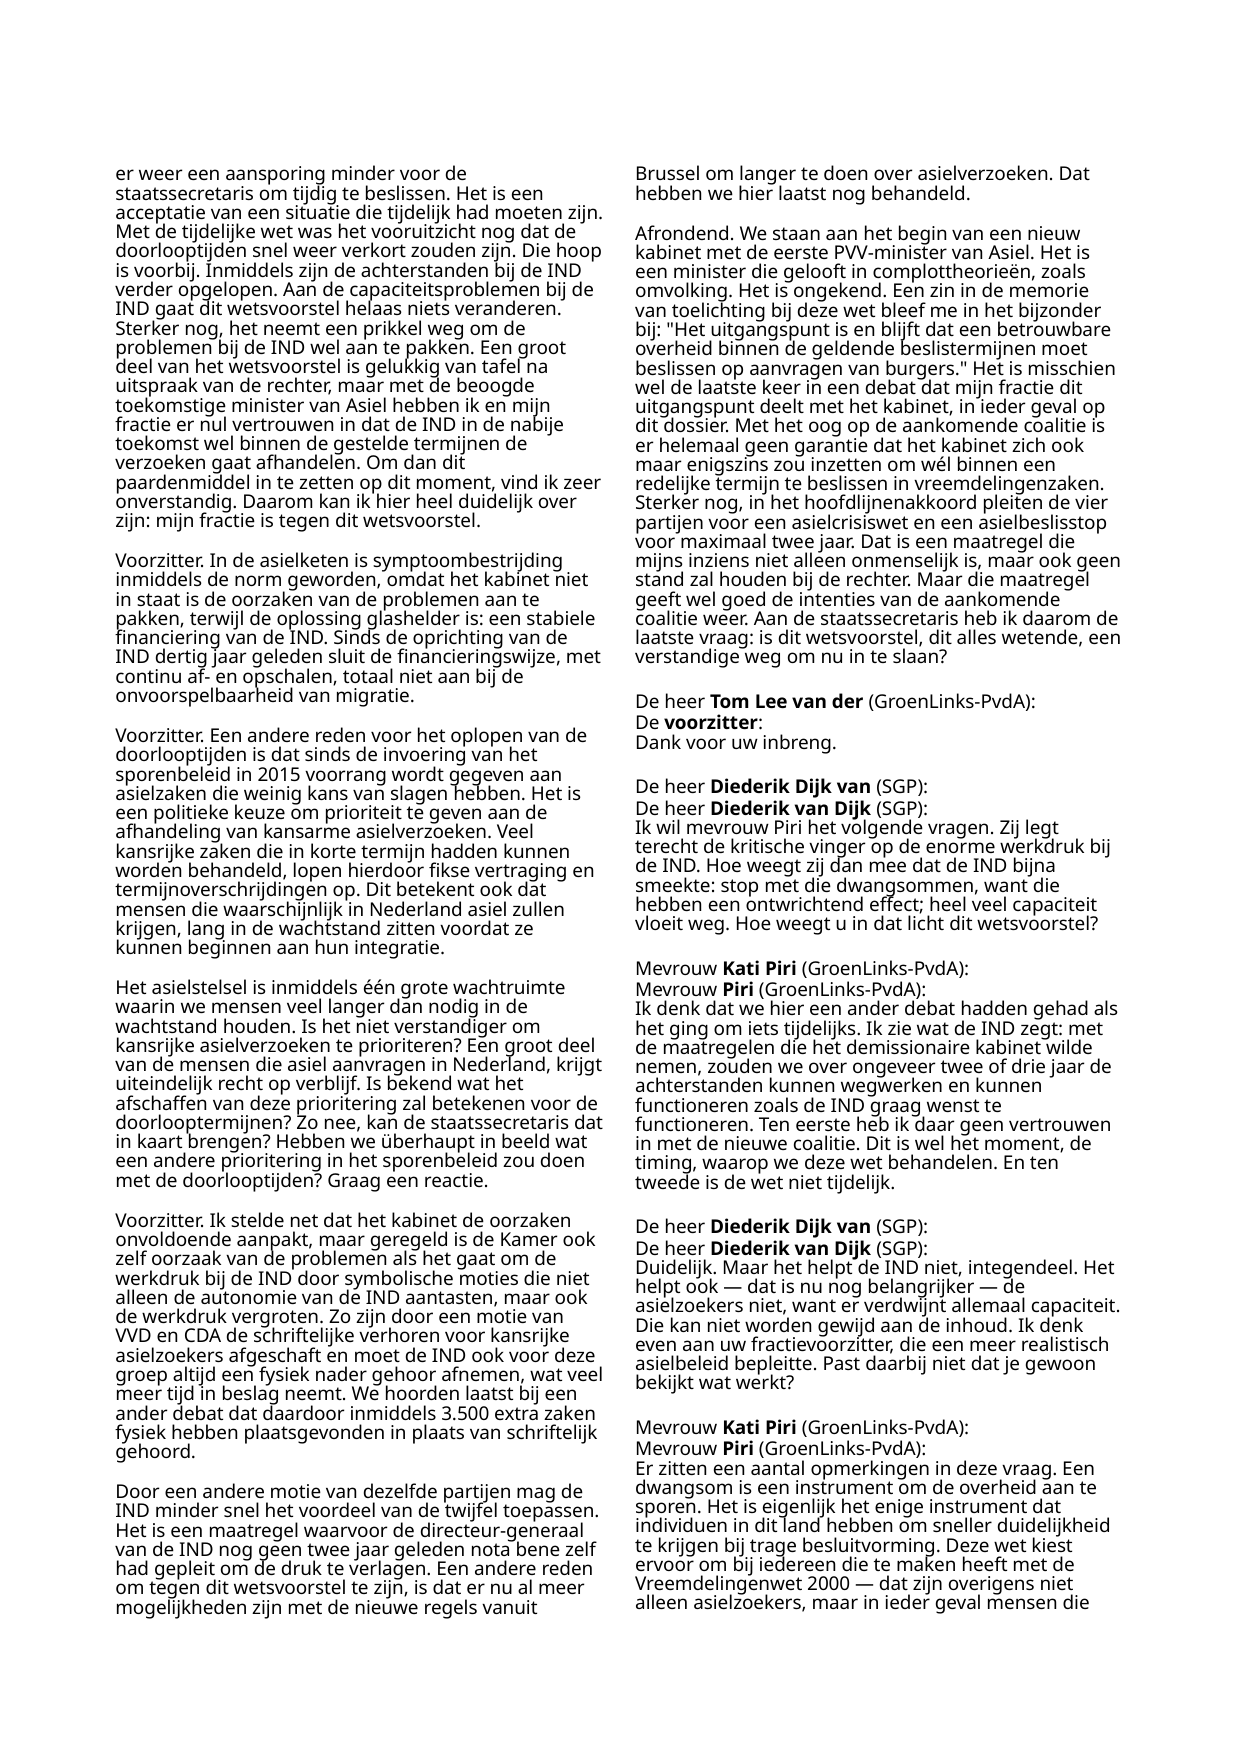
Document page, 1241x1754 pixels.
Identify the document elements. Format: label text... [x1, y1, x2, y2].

text Voorzitter. Een andere reden voor het oplopen van de doorlooptijden is dat sinds de invoering van het sporenbeleid in 2015 voorrang wordt gegeven aan asielzaken die weinig kans van slagen hebben. Het is een politieke keuze om prioriteit te geven aan de afhandeling van kansarme asielverzoeken. Veel kansrijke zaken die in korte termijn hadden kunnen worden behandeld, lopen hierdoor fikse vertraging en termijnoverschrijdingen op. Dit betekent ook dat mensen die waarschijnlijk in Nederland asiel zullen krijgen, lang in de wachtstand zitten voordat ze kunnen beginnen aan hun integratie. [115, 727, 605, 958]
text De heer Diederik Dijk van (SGP): [635, 1214, 1125, 1239]
text De heer Tom Lee van der (GroenLinks-PvdA): [635, 689, 1125, 714]
text De heer Diederik van Dijk (SGP): [635, 799, 1125, 819]
text Duidelijk. Maar het helpt de IND niet, integendeel. Het helpt ook — dat is nu nog belangrijker — de asielzoekers niet, want er verdwijnt allemaal capaciteit. Die kan niet worden gewijd aan de inhoud. Ik denk even aan uw fractievoorzitter, die een meer realistisch asielbeleid bepleitte. Past daarbij niet dat je gewoon bekijkt wat werkt? [635, 1259, 1125, 1394]
text Mevrouw Kati Piri (GroenLinks-PvdA): [635, 955, 1125, 981]
text Het asielstelsel is inmiddels één grote wachtruimte waarin we mensen veel langer dan nodig in de wachtstand houden. Is het niet verstandiger om kansrijke asielverzoeken te prioriteren? Een groot deel van de mensen die asiel aanvragen in Nederland, krijgt uiteindelijk recht op verblijf. Is bekend wat het afschaffen van deze prioritering zal betekenen voor de doorlooptermijnen? Zo nee, kan de staatssecretaris dat in kaart brengen? Hebben we überhaupt in beeld wat een andere prioritering in het sporenbeleid zou doen met de doorlooptijden? Graag een reactie. [115, 979, 605, 1191]
text Mevrouw Kati Piri (GroenLinks-PvdA): [635, 1414, 1125, 1440]
text Afrondend. We staan aan het begin van een nieuw kabinet met de eerste PVV-minister van Asiel. Het is een minister die gelooft in complottheorieën, zoals omvolking. Het is ongekend. Een zin in de memorie van toelichting bij deze wet bleef me in het bijzonder bij: "Het uitgangspunt is en blijft dat een betrouwbare overheid binnen de geldende beslistermijnen moet beslissen op aanvragen van burgers." Het is misschien wel de laatste keer in een debat dat mijn fractie dit uitgangspunt deelt met het kabinet, in ieder geval op dit dossier. Met het oog op de aankomende coalitie is er helemaal geen garantie dat het kabinet zich ook maar enigszins zou inzetten om wél binnen een redelijke termijn te beslissen in vreemdelingenzaken. Sterker nog, in het hoofdlijnenakkoord pleiten de vier partijen voor een asielcrisiswet en een asielbeslisstop voor maximaal twee jaar. Dat is een maatregel die mijns inziens niet alleen onmenselijk is, maar ook geen stand zal houden bij de rechter. Maar die maatregel geeft wel goed de intenties van de aankomende coalitie weer. Aan de staatssecretaris heb ik daarom de laatste vraag: is dit wetsvoorstel, dit alles wetende, een verstandige weg om nu in te slaan? [635, 224, 1125, 668]
text Er zitten een aantal opmerkingen in deze vraag. Een dwangsom is een instrument om de overheid aan te sporen. Het is eigenlijk het enige instrument dat individuen in dit land hebben om sneller duidelijkheid te krijgen bij trage besluitvorming. Deze wet kiest ervoor om bij iedereen die te maken heeft met de Vreemdelingenwet 2000 — dat zijn overigens niet alleen asielzoekers, maar in ieder geval mensen die [635, 1459, 1125, 1614]
text Ik denk dat we hier een ander debat hadden gehad als het ging om iets tijdelijks. Ik zie wat de IND zegt: met de maatregelen die het demissionaire kabinet wilde nemen, zouden we over ongeveer twee of drie jaar de achterstanden kunnen wegwerken en kunnen functioneren zoals de IND graag wenst te functioneren. Ten eerste heb ik daar geen vertrouwen in met de nieuwe coalitie. Dit is wel het moment, de timing, waarop we deze wet behandelen. En ten tweede is de wet niet tijdelijk. [635, 1000, 1125, 1193]
text De voorzitter: [635, 714, 1125, 734]
text Voorzitter. In de asielketen is symptoombestrijding inmiddels de norm geworden, omdat het kabinet niet in staat is de oorzaken van de problemen aan te pakken, terwijl de oplossing glashelder is: een stabiele financiering van de IND. Sinds de oprichting van de IND dertig jaar geleden sluit de financieringswijze, met continu af- en opschalen, totaal niet aan bij de onvoorspelbaarheid van migratie. [115, 552, 605, 706]
text De heer Diederik Dijk van (SGP): [635, 774, 1125, 799]
text Door een andere motie van dezelfde partijen mag de IND minder snel het voordeel van de twijfel toepassen. Het is een maatregel waarvoor de directeur-generaal van de IND nog geen twee jaar geleden nota bene zelf had gepleit om de druk te verlagen. Een andere reden om tegen dit wetsvoorstel te zijn, is dat er nu al meer mogelijkheden zijn met de nieuwe regels vanuit [115, 1483, 605, 1618]
text Voorzitter. Ik stelde net dat het kabinet de oorzaken onvoldoende aanpakt, maar geregeld is de Kamer ook zelf oorzaak van de problemen als het gaat om de werkdruk bij de IND door symbolische moties die niet alleen de autonomie van de IND aantasten, maar ook de werkdruk vergroten. Zo zijn door een motie van VVD en CDA de schriftelijke verhoren voor kansrijke asielzoekers afgeschaft en moet de IND ook voor deze groep altijd een fysiek nader gehoor afnemen, wat veel meer tijd in beslag neemt. We hoorden laatst bij een ander debat dat daardoor inmiddels 3.500 extra zaken fysiek hebben plaatsgevonden in plaats van schriftelijk gehoord. [115, 1212, 605, 1462]
text Mevrouw Piri (GroenLinks-PvdA): [635, 981, 1125, 1000]
text Mevrouw Piri (GroenLinks-PvdA): [635, 1440, 1125, 1459]
text er weer een aansporing minder voor de staatssecretaris om tijdig te beslissen. Het is een acceptatie van een situatie die tijdelijk had moeten zijn. Met de tijdelijke wet was het vooruitzicht nog dat de doorlooptijden snel weer verkort zouden zijn. Die hoop is voorbij. Inmiddels zijn de achterstanden bij de IND verder opgelopen. Aan de capaciteitsproblemen bij de IND gaat dit wetsvoorstel helaas niets veranderen. Sterker nog, het neemt een prikkel weg om de problemen bij de IND wel aan te pakken. Een groot deel van het wetsvoorstel is gelukkig van tafel na uitspraak van de rechter, maar met de beoogde toekomstige minister van Asiel hebben ik en mijn fractie er nul vertrouwen in dat de IND in de nabije toekomst wel binnen de gestelde termijnen de verzoeken gaat afhandelen. Om dan dit paardenmiddel in te zetten op dit moment, vind ik zeer onverstandig. Daarom kan ik hier heel duidelijk over zijn: mijn fractie is tegen dit wetsvoorstel. [115, 165, 605, 531]
text De heer Diederik van Dijk (SGP): [635, 1239, 1125, 1259]
text Ik wil mevrouw Piri het volgende vragen. Zij legt terecht de kritische vinger op de enorme werkdruk bij de IND. Hoe weegt zij dan mee dat de IND bijna smeekte: stop met die dwangsommen, want die hebben een ontwrichtend effect; heel veel capaciteit vloeit weg. Hoe weegt u in dat licht dit wetsvoorstel? [635, 819, 1125, 934]
text Brussel om langer te doen over asielverzoeken. Dat hebben we hier laatst nog behandeld. [635, 165, 1125, 204]
text Dank voor uw inbreng. [635, 734, 1125, 753]
